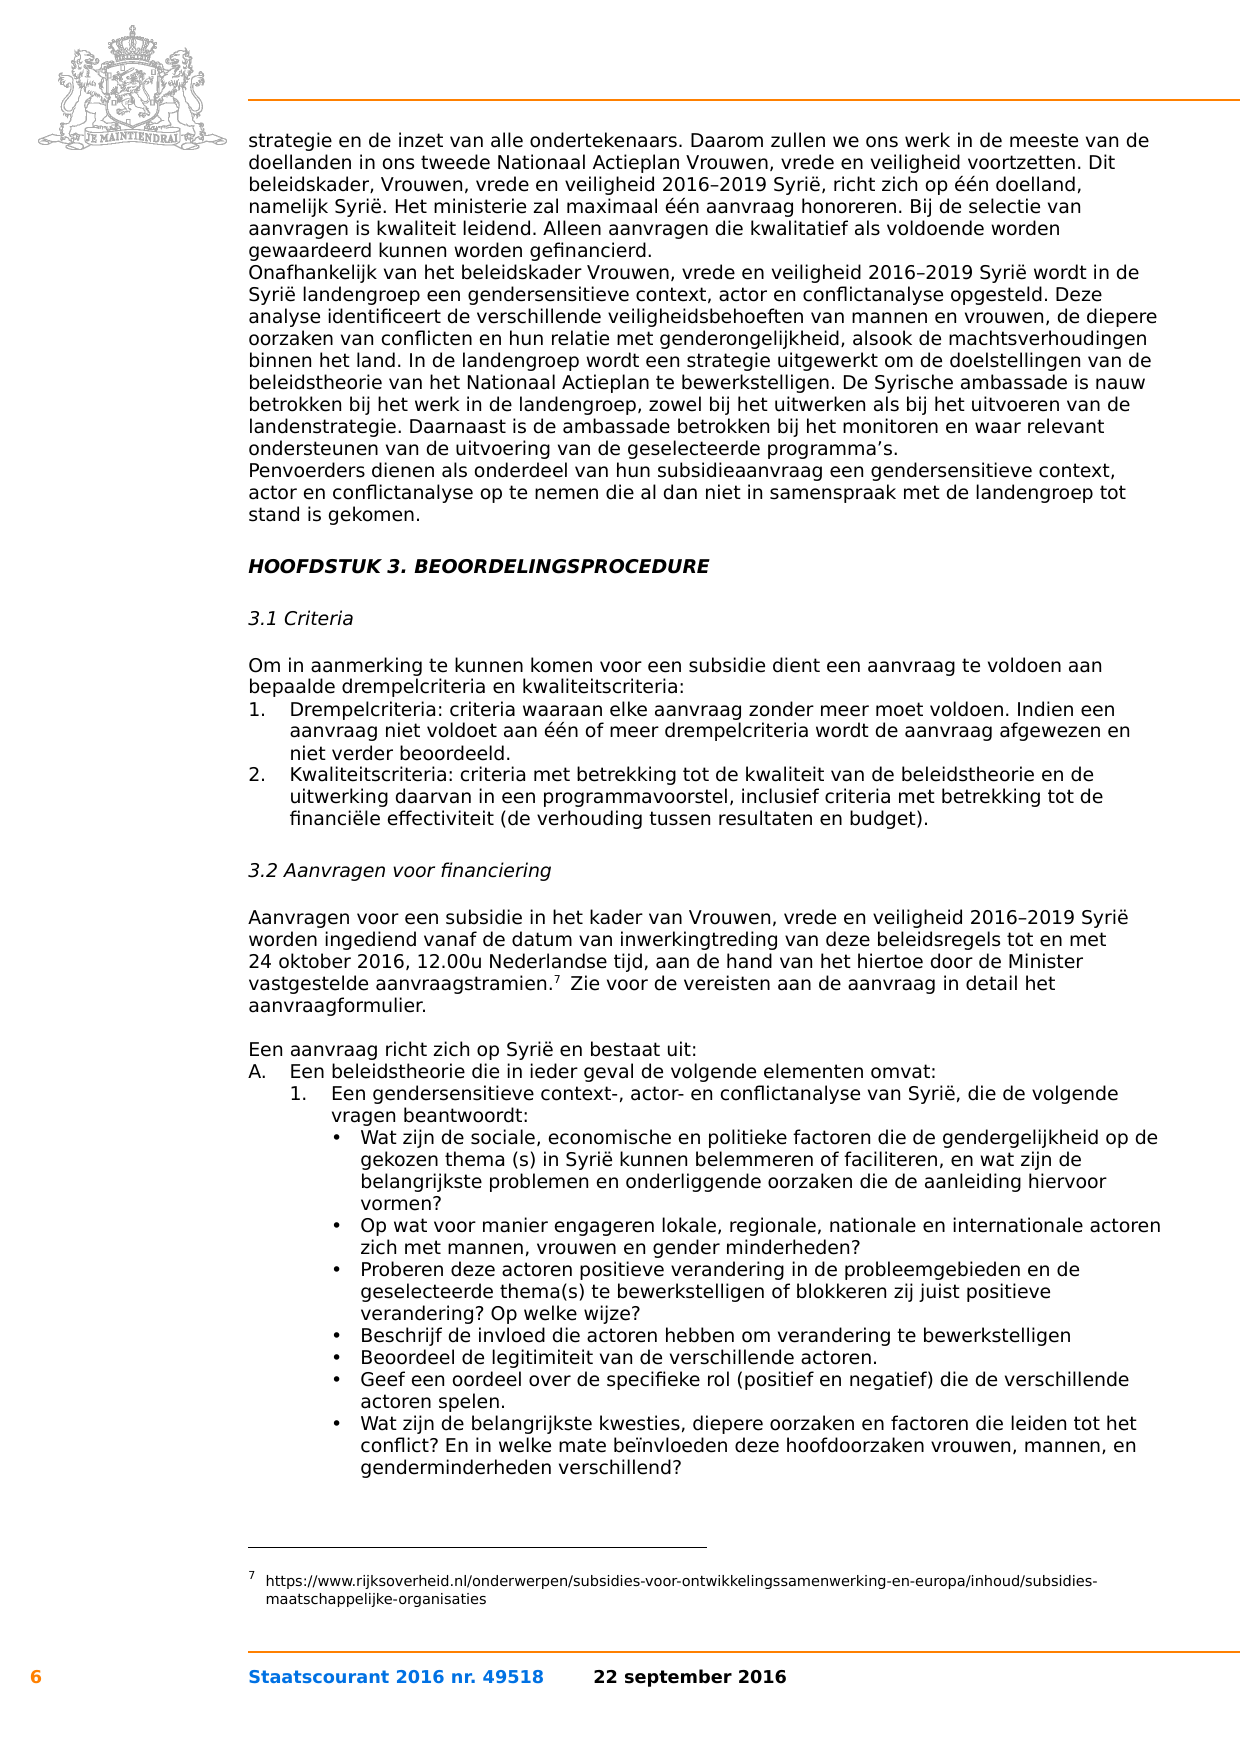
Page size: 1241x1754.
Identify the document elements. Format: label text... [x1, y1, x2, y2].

text Om in aanmerking te kunnen komen voor een subsidie dient een aanvraag te voldoen aan bepaalde drempelcriteria en kwaliteitscriteria: [248, 654, 1163, 698]
text • Wat zijn de belangrijkste kwesties, diepere oorzaken en factoren die leiden tot het conflict? En in welke mate beïnvloeden deze hoofdoorzaken vrouwen, mannen, en genderminderheden verschillend? [331, 1413, 1163, 1479]
picture [38, 25, 227, 150]
text https://www.rijksoverheid.nl/onderwerpen/subsidies-voor-ontwikkelingssamenwerking-en-europa/inhoud/subsidies-maatschappelijke-organisaties [248, 1569, 1163, 1608]
text 2. Kwaliteitscriteria: criteria met betrekking tot de kwaliteit van de beleidstheorie en de uitwerking daarvan in een programmavoorstel, inclusief criteria met betrekking tot de financiële effectiviteit (de verhouding tussen resultaten en budget). [248, 764, 1163, 830]
text • Proberen deze actoren positieve verandering in de probleemgebieden en de geselecteerde thema(s) te bewerkstelligen of blokkeren zij juist positieve verandering? Op welke wijze? [331, 1259, 1163, 1325]
text • Beschrijf de invloed die actoren hebben om verandering te bewerkstelligen [331, 1325, 1163, 1347]
subtitle HOOFDSTUK 3. BEOORDELINGSPROCEDURE [248, 556, 1163, 577]
text strategie en de inzet van alle ondertekenaars. Daarom zullen we ons werk in de meeste van de doellanden in ons tweede Nationaal Actieplan Vrouwen, vrede en veiligheid voortzetten. Dit beleidskader, Vrouwen, vrede en veiligheid 2016–2019 Syrië, richt zich op één doelland, namelijk Syrië. Het ministerie zal maximaal één aanvraag honoreren. Bij de selectie van aanvragen is kwaliteit leidend. Alleen aanvragen die kwalitatief als voldoende worden gewaardeerd kunnen worden gefinancierd. [248, 130, 1163, 262]
text • Beoordeel de legitimiteit van de verschillende actoren. [331, 1347, 1163, 1369]
text Onafhankelijk van het beleidskader Vrouwen, vrede en veiligheid 2016–2019 Syrië wordt in de Syrië landengroep een gendersensitieve context, actor en conflictanalyse opgesteld. Deze analyse identificeert de verschillende veiligheidsbehoeften van mannen en vrouwen, de diepere oorzaken van conflicten en hun relatie met genderongelijkheid, alsook de machtsverhoudingen binnen het land. In de landengroep wordt een strategie uitgewerkt om de doelstellingen van de beleidstheorie van het Nationaal Actieplan te bewerkstelligen. De Syrische ambassade is nauw betrokken bij het werk in de landengroep, zowel bij het uitwerken als bij het uitvoeren van de landenstrategie. Daarnaast is de ambassade betrokken bij het monitoren en waar relevant ondersteunen van de uitvoering van de geselecteerde programma’s. [248, 262, 1163, 459]
text A. Een beleidstheorie die in ieder geval de volgende elementen omvat: [248, 1061, 1163, 1083]
subtitle 3.1 Criteria [248, 607, 1163, 629]
subtitle 3.2 Aanvragen voor financiering [248, 860, 1163, 882]
text Aanvragen voor een subsidie in het kader van Vrouwen, vrede en veiligheid 2016–2019 Syrië worden ingediend vanaf de datum van inwerkingtreding van deze beleidsregels tot en met 24 oktober 2016, 12.00u Nederlandse tijd, aan de hand van het hiertoe door de Minister vastgestelde aanvraagstramien. Zie voor de vereisten aan de aanvraag in detail het aanvraagformulier. [248, 907, 1163, 1017]
text Een aanvraag richt zich op Syrië en bestaat uit: [248, 1039, 1163, 1061]
text • Geef een oordeel over de specifieke rol (positief en negatief) die de verschillende actoren spelen. [331, 1369, 1163, 1413]
text • Wat zijn de sociale, economische en politieke factoren die de gendergelijkheid op de gekozen thema (s) in Syrië kunnen belemmeren of faciliteren, en wat zijn de belangrijkste problemen en onderliggende oorzaken die de aanleiding hiervoor vormen? [331, 1127, 1163, 1215]
text 1. Een gendersensitieve context-, actor- en conflictanalyse van Syrië, die de volgende vragen beantwoordt: [289, 1083, 1163, 1127]
text • Op wat voor manier engageren lokale, regionale, nationale en internationale actoren zich met mannen, vrouwen en gender minderheden? [331, 1215, 1163, 1259]
text 1. Drempelcriteria: criteria waaraan elke aanvraag zonder meer moet voldoen. Indien een aanvraag niet voldoet aan één of meer drempelcriteria wordt de aanvraag afgewezen en niet verder beoordeeld. [248, 698, 1163, 764]
text Penvoerders dienen als onderdeel van hun subsidieaanvraag een gendersensitieve context, actor en conflictanalyse op te nemen die al dan niet in samenspraak met de landengroep tot stand is gekomen. [248, 459, 1163, 526]
